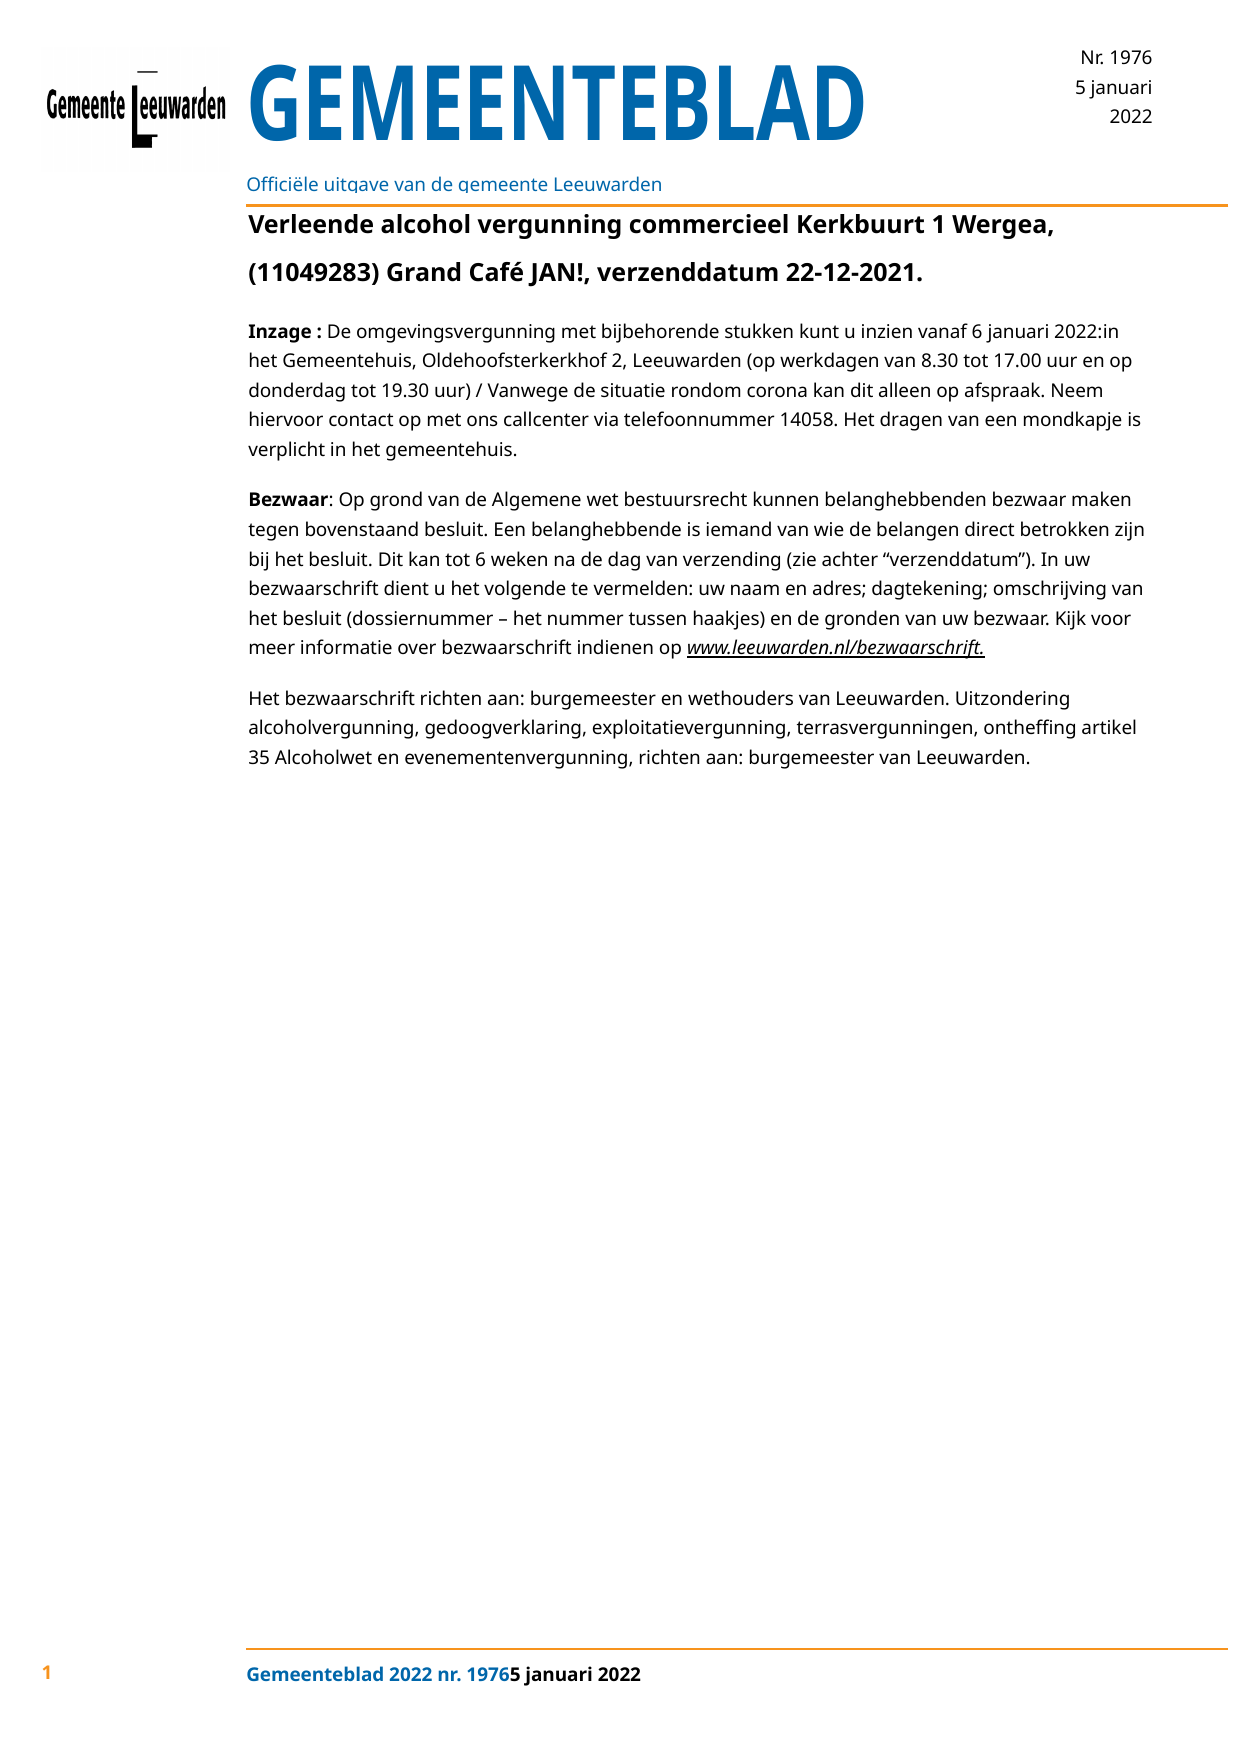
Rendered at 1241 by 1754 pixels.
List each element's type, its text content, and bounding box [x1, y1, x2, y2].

picture [41, 47, 231, 172]
text Het bezwaarschrift richten aan: burgemeester en wethouders van Leeuwarden. Uitzondering alcoholvergunning, gedoogverklaring, exploitatievergunning, terrasvergunningen, ontheffing artikel 35 Alcoholwet en evenementenvergunning, richten aan: burgemeester van Leeuwarden. [248, 685, 1152, 770]
text Verleende alcohol vergunning commercieel Kerkbuurt 1 Wergea, (11049283) Grand Café JAN!, verzenddatum 22-12-2021. [248, 207, 1152, 288]
text Bezwaar: Op grond van de Algemene wet bestuursrecht kunnen belanghebbenden bezwaar maken tegen bovenstaand besluit. Een belanghebbende is iemand van wie de belangen direct betrokken zijn bij het besluit. Dit kan tot 6 weken na de dag van verzending (zie achter “verzenddatum”). In uw bezwaarschrift dient u het volgende te vermelden: uw naam en adres; dagtekening; omschrijving van het besluit (dossiernummer – het nummer tussen haakjes) en de gronden van uw bezwaar. Kijk voor meer informatie over bezwaarschrift indienen op www.leeuwarden.nl/bezwaarschrift. [248, 487, 1152, 660]
text Inzage : De omgevingsvergunning met bijbehorende stukken kunt u inzien vanaf 6 januari 2022:in het Gemeentehuis, Oldehoofsterkerkhof 2, Leeuwarden (op werkdagen van 8.30 tot 17.00 uur en op donderdag tot 19.30 uur) / Vanwege de situatie rondom corona kan dit alleen op afspraak. Neem hiervoor contact op met ons callcenter via telefoonnummer 14058. Het dragen van een mondkapje is verplicht in het gemeentehuis. [248, 318, 1152, 462]
